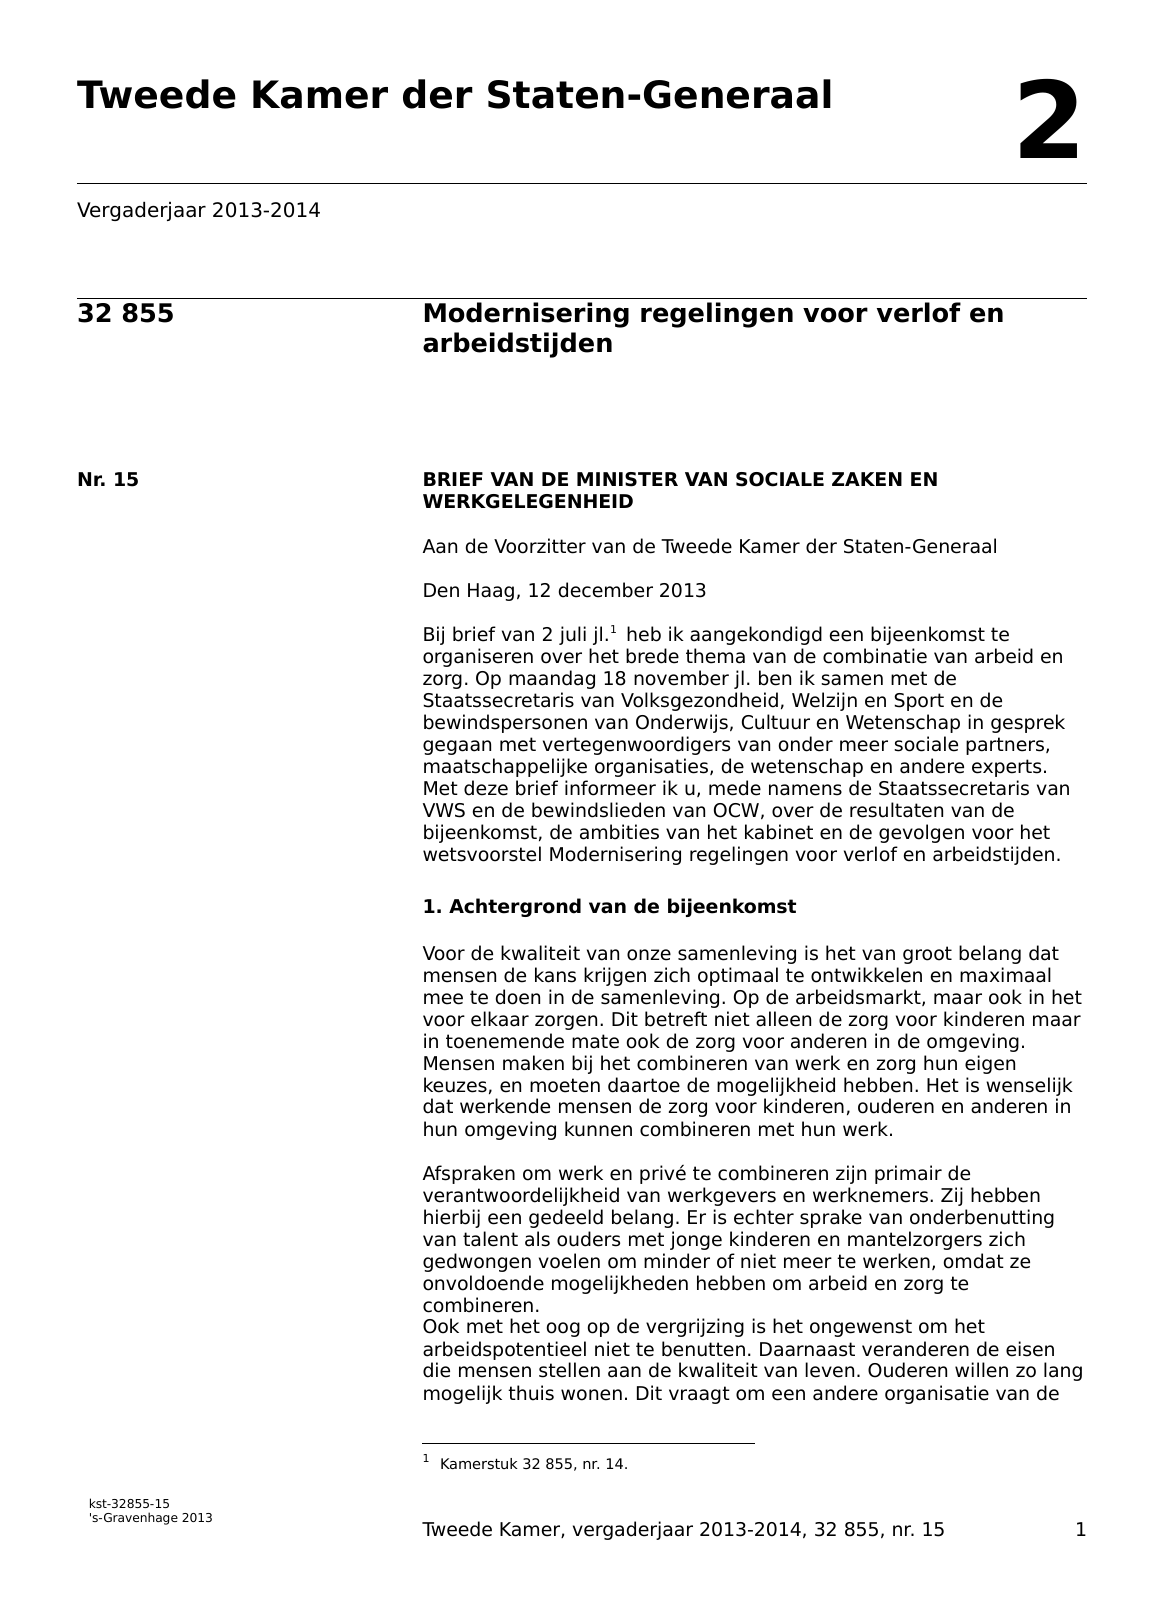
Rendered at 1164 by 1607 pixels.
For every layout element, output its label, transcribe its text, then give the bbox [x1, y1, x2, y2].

subtitle 1. Achtergrond van de bijeenkomst [422, 896, 1087, 918]
table_cell Vergaderjaar 2013-2014 [77, 184, 1087, 298]
table_header 2 [886, 59, 1087, 183]
subtitle 32 855 Modernisering regelingen voor verlof en arbeidstijden [77, 299, 1087, 358]
text Aan de Voorzitter van de Tweede Kamer der Staten-Generaal [422, 536, 1087, 557]
text 's-Gravenhage 2013 [88, 1511, 323, 1525]
text kst-32855-15 [88, 1497, 323, 1511]
text Voor de kwaliteit van onze samenleving is het van groot belang dat mensen de kans krijgen zich optimaal te ontwikkelen en maximaal mee te doen in de samenleving. Op de arbeidsmarkt, maar ook in het voor elkaar zorgen. Dit betreft niet alleen de zorg voor kinderen maar in toenemende mate ook de zorg voor anderen in de omgeving. Mensen maken bij het combineren van werk en zorg hun eigen keuzes, en moeten daartoe de mogelijkheid hebben. Het is wenselijk dat werkende mensen de zorg voor kinderen, ouderen en anderen in hun omgeving kunnen combineren met hun werk. [422, 943, 1087, 1140]
text Ook met het oog op de vergrijzing is het ongewenst om het arbeidspotentieel niet te benutten. Daarnaast veranderen de eisen die mensen stellen aan de kwaliteit van leven. Ouderen willen zo lang mogelijk thuis wonen. Dit vraagt om een andere organisatie van de [422, 1316, 1087, 1404]
table_header Tweede Kamer der Staten-Generaal [77, 59, 886, 183]
subtitle Nr. 15 BRIEF VAN DE MINISTER VAN SOCIALE ZAKEN EN WERKGELEGENHEID [77, 469, 1087, 513]
text Bij brief van 2 juli jl. heb ik aangekondigd een bijeenkomst te organiseren over het brede thema van de combinatie van arbeid en zorg. Op maandag 18 november jl. ben ik samen met de Staatssecretaris van Volksgezondheid, Welzijn en Sport en de bewindspersonen van Onderwijs, Cultuur en Wetenschap in gesprek gegaan met vertegenwoordigers van onder meer sociale partners, maatschappelijke organisaties, de wetenschap en andere experts. Met deze brief informeer ik u, mede namens de Staatssecretaris van VWS en de bewindslieden van OCW, over de resultaten van de bijeenkomst, de ambities van het kabinet en de gevolgen voor het wetsvoorstel Modernisering regelingen voor verlof en arbeidstijden. [422, 624, 1087, 866]
text Afspraken om werk en privé te combineren zijn primair de verantwoordelijkheid van werkgevers en werknemers. Zij hebben hierbij een gedeeld belang. Er is echter sprake van onderbenutting van talent als ouders met jonge kinderen en mantelzorgers zich gedwongen voelen om minder of niet meer te werken, omdat ze onvoldoende mogelijkheden hebben om arbeid en zorg te combineren. [422, 1163, 1087, 1316]
text Den Haag, 12 december 2013 [422, 580, 1087, 602]
text Kamerstuk 32 855, nr. 14. [422, 1452, 1087, 1474]
